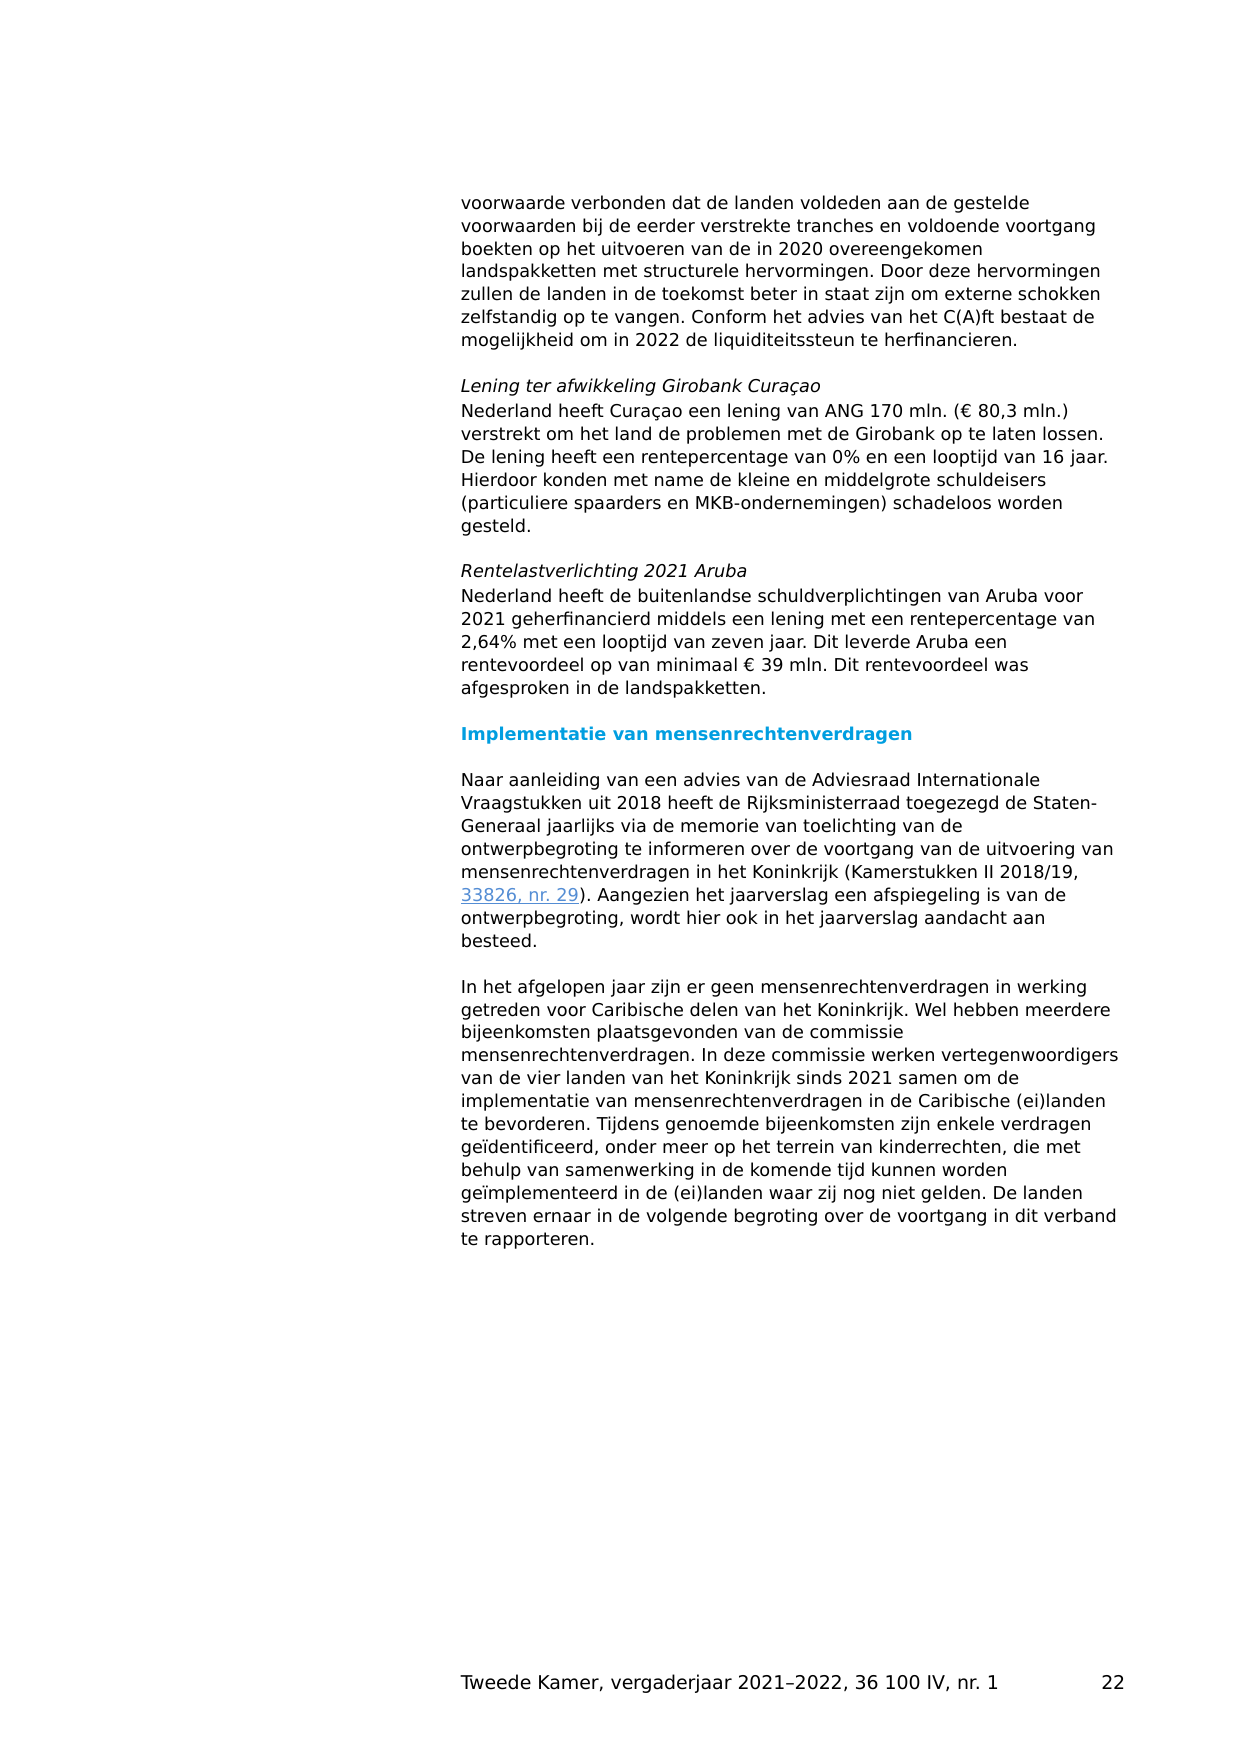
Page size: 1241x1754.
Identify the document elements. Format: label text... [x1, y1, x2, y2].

text Lening ter afwikkeling Girobank Curaçao [461, 374, 1125, 397]
text Nederland heeft Curaçao een lening van ANG 170 mln. (€ 80,3 mln.) verstrekt om het land de problemen met de Girobank op te laten lossen. De lening heeft een rentepercentage van 0% en een looptijd van 16 jaar. Hierdoor konden met name de kleine en middelgrote schuldeisers (particuliere spaarders en MKB-ondernemingen) schadeloos worden gesteld. [461, 399, 1125, 537]
text Nederland heeft de buitenlandse schuldverplichtingen van Aruba voor 2021 geherfinancierd middels een lening met een rentepercentage van 2,64% met een looptijd van zeven jaar. Dit leverde Aruba een rentevoordeel op van minimaal € 39 mln. Dit rentevoordeel was afgesproken in de landspakketten. [461, 584, 1125, 699]
text voorwaarde verbonden dat de landen voldeden aan de gestelde voorwaarden bij de eerder verstrekte tranches en voldoende voortgang boekten op het uitvoeren van de in 2020 overeengekomen landspakketten met structurele hervormingen. Door deze hervormingen zullen de landen in de toekomst beter in staat zijn om externe schokken zelfstandig op te vangen. Conform het advies van het C(A)ft bestaat de mogelijkheid om in 2022 de liquiditeitssteun te herfinancieren. [461, 191, 1125, 351]
title Implementatie van mensenrechtenverdragen [461, 722, 1125, 745]
text Rentelastverlichting 2021 Aruba [461, 559, 1125, 582]
text Naar aanleiding van een advies van de Adviesraad Internationale Vraagstukken uit 2018 heeft de Rijksministerraad toegezegd de Staten-Generaal jaarlijks via de memorie van toelichting van de ontwerpbegroting te informeren over de voortgang van de uitvoering van mensenrechtenverdragen in het Koninkrijk (Kamerstukken II 2018/19, 33826, nr. 29). Aangezien het jaarverslag een afspiegeling is van de ontwerpbegroting, wordt hier ook in het jaarverslag aandacht aan besteed. [461, 768, 1125, 952]
text In het afgelopen jaar zijn er geen mensenrechtenverdragen in werking getreden voor Caribische delen van het Koninkrijk. Wel hebben meerdere bijeenkomsten plaatsgevonden van de commissie mensenrechtenverdragen. In deze commissie werken vertegenwoordigers van de vier landen van het Koninkrijk sinds 2021 samen om de implementatie van mensenrechtenverdragen in de Caribische (ei)landen te bevorderen. Tijdens genoemde bijeenkomsten zijn enkele verdragen geïdentificeerd, onder meer op het terrein van kinderrechten, die met behulp van samenwerking in de komende tijd kunnen worden geïmplementeerd in de (ei)landen waar zij nog niet gelden. De landen streven ernaar in de volgende begroting over de voortgang in dit verband te rapporteren. [461, 975, 1125, 1250]
